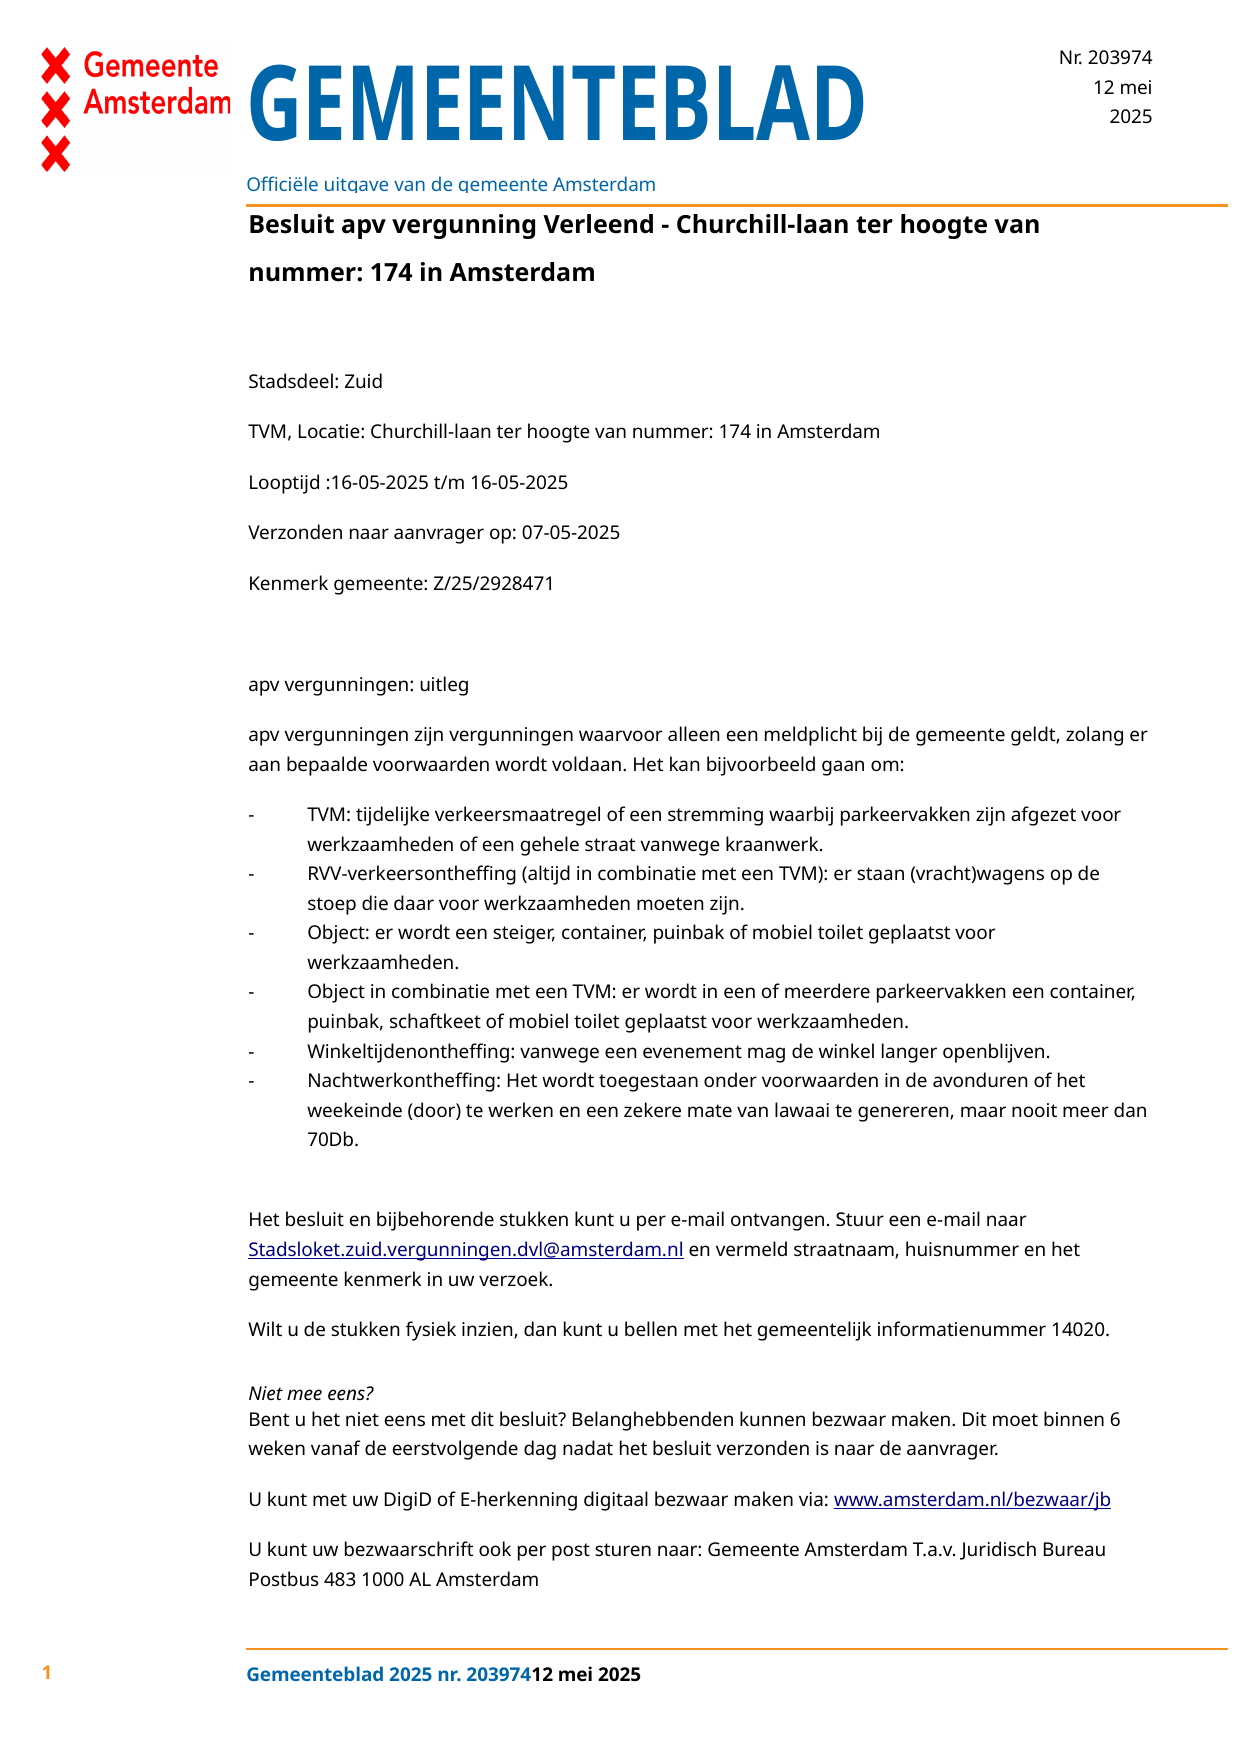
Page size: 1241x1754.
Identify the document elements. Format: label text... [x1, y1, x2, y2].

text TVM, Locatie: Churchill-laan ter hoogte van nummer: 174 in Amsterdam [248, 419, 1152, 444]
list Winkeltijdenontheffing: vanwege een evenement mag de winkel langer openblijven. [248, 1038, 1152, 1064]
text Verzonden naar aanvrager op: 07-05-2025 [248, 519, 1152, 545]
text Niet mee eens? [248, 1380, 1152, 1406]
picture [41, 47, 231, 172]
list Object: er wordt een steiger, container, puinbak of mobiel toilet geplaatst voor werkzaamheden. [248, 919, 1152, 975]
list Object in combinatie met een TVM: er wordt in een of meerdere parkeervakken een container, puinbak, schaftkeet of mobiel toilet geplaatst voor werkzaamheden. [248, 979, 1152, 1034]
text U kunt met uw DigiD of E-herkenning digitaal bezwaar maken via: www.amsterdam.nl/bezwaar/jb [248, 1486, 1152, 1512]
text Wilt u de stukken fysiek inzien, dan kunt u bellen met het gemeentelijk informatienummer 14020. [248, 1316, 1152, 1342]
list TVM: tijdelijke verkeersmaatregel of een stremming waarbij parkeervakken zijn afgezet voor werkzaamheden of een gehele straat vanwege kraanwerk. [248, 801, 1152, 857]
text Het besluit en bijbehorende stukken kunt u per e-mail ontvangen. Stuur een e-mail naar Stadsloket.zuid.vergunningen.dvl@amsterdam.nl en vermeld straatnaam, huisnummer en het gemeente kenmerk in uw verzoek. [248, 1207, 1152, 1292]
text apv vergunningen: uitleg [248, 671, 1152, 697]
text Besluit apv vergunning Verleend - Churchill-laan ter hoogte van nummer: 174 in Amsterdam [248, 207, 1152, 288]
text Stadsdeel: Zuid [248, 368, 1152, 394]
list Nachtwerkontheffing: Het wordt toegestaan onder voorwaarden in de avonduren of het weekeinde (door) te werken en een zekere mate van lawaai te genereren, maar nooit meer dan 70Db. [248, 1067, 1152, 1152]
text U kunt uw bezwaarschrift ook per post sturen naar: Gemeente Amsterdam T.a.v. Juridisch Bureau Postbus 483 1000 AL Amsterdam [248, 1536, 1152, 1592]
list RVV-verkeersontheffing (altijd in combinatie met een TVM): er staan (vracht)wagens op de stoep die daar voor werkzaamheden moeten zijn. [248, 860, 1152, 916]
text Kenmerk gemeente: Z/25/2928471 [248, 570, 1152, 596]
text Bent u het niet eens met dit besluit? Belanghebbenden kunnen bezwaar maken. Dit moet binnen 6 weken vanaf de eerstvolgende dag nadat het besluit verzonden is naar de aanvrager. [248, 1406, 1152, 1461]
text Looptijd :16-05-2025 t/m 16-05-2025 [248, 469, 1152, 495]
text apv vergunningen zijn vergunningen waarvoor alleen een meldplicht bij de gemeente geldt, zolang er aan bepaalde voorwaarden wordt voldaan. Het kan bijvoorbeeld gaan om: [248, 721, 1152, 777]
